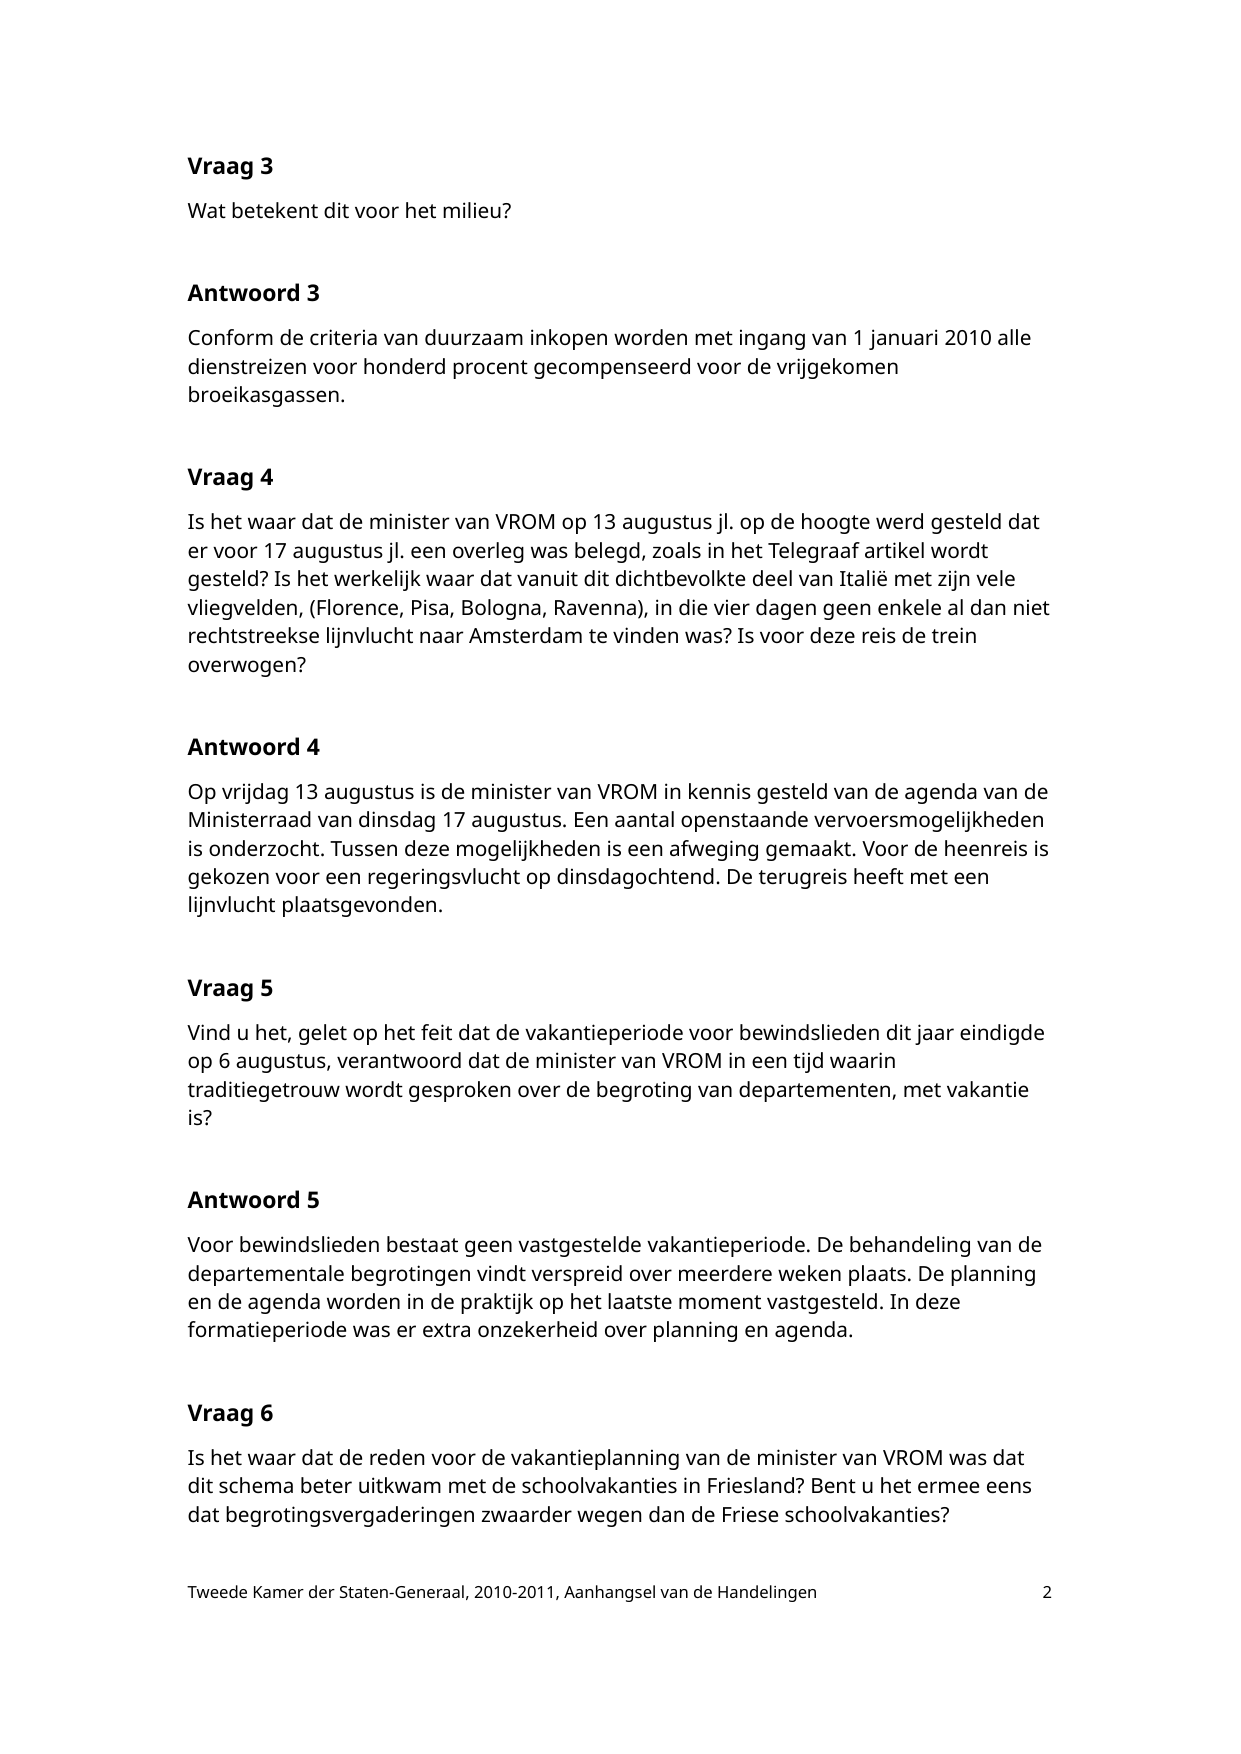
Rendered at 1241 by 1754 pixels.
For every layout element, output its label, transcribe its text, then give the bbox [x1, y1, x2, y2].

subtitle Antwoord 5 [187, 1184, 1053, 1215]
text Wat betekent dit voor het milieu? [187, 196, 1053, 225]
subtitle Vraag 6 [187, 1397, 1053, 1428]
text Op vrijdag 13 augustus is de minister van VROM in kennis gesteld van de agenda van de Ministerraad van dinsdag 17 augustus. Een aantal openstaande vervoersmogelijkheden is onderzocht. Tussen deze mogelijkheden is een afweging gemaakt. Voor de heenreis is gekozen voor een regeringsvlucht op dinsdagochtend. De terugreis heeft met een lijnvlucht plaatsgevonden. [187, 777, 1053, 919]
subtitle Antwoord 4 [187, 731, 1053, 762]
text Is het waar dat de minister van VROM op 13 augustus jl. op de hoogte werd gesteld dat er voor 17 augustus jl. een overleg was belegd, zoals in het Telegraaf artikel wordt gesteld? Is het werkelijk waar dat vanuit dit dichtbevolkte deel van Italië met zijn vele vliegvelden, (Florence, Pisa, Bologna, Ravenna), in die vier dagen geen enkele al dan niet rechtstreekse lijnvlucht naar Amsterdam te vinden was? Is voor deze reis de trein overwogen? [187, 507, 1053, 678]
subtitle Vraag 4 [187, 461, 1053, 492]
text Voor bewindslieden bestaat geen vastgestelde vakantieperiode. De behandeling van de departementale begrotingen vindt verspreid over meerdere weken plaats. De planning en de agenda worden in de praktijk op het laatste moment vastgesteld. In deze formatieperiode was er extra onzekerheid over planning en agenda. [187, 1230, 1053, 1344]
subtitle Vraag 3 [187, 150, 1053, 181]
text Is het waar dat de reden voor de vakantieplanning van de minister van VROM was dat dit schema beter uitkwam met de schoolvakanties in Friesland? Bent u het ermee eens dat begrotingsvergaderingen zwaarder wegen dan de Friese schoolvakanties? [187, 1443, 1053, 1528]
text Conform de criteria van duurzaam inkopen worden met ingang van 1 januari 2010 alle dienstreizen voor honderd procent gecompenseerd voor de vrijgekomen broeikasgassen. [187, 323, 1053, 409]
subtitle Vraag 5 [187, 972, 1053, 1003]
text Vind u het, gelet op het feit dat de vakantieperiode voor bewindslieden dit jaar eindigde op 6 augustus, verantwoord dat de minister van VROM in een tijd waarin traditiegetrouw wordt gesproken over de begroting van departementen, met vakantie is? [187, 1018, 1053, 1132]
subtitle Antwoord 3 [187, 277, 1053, 308]
